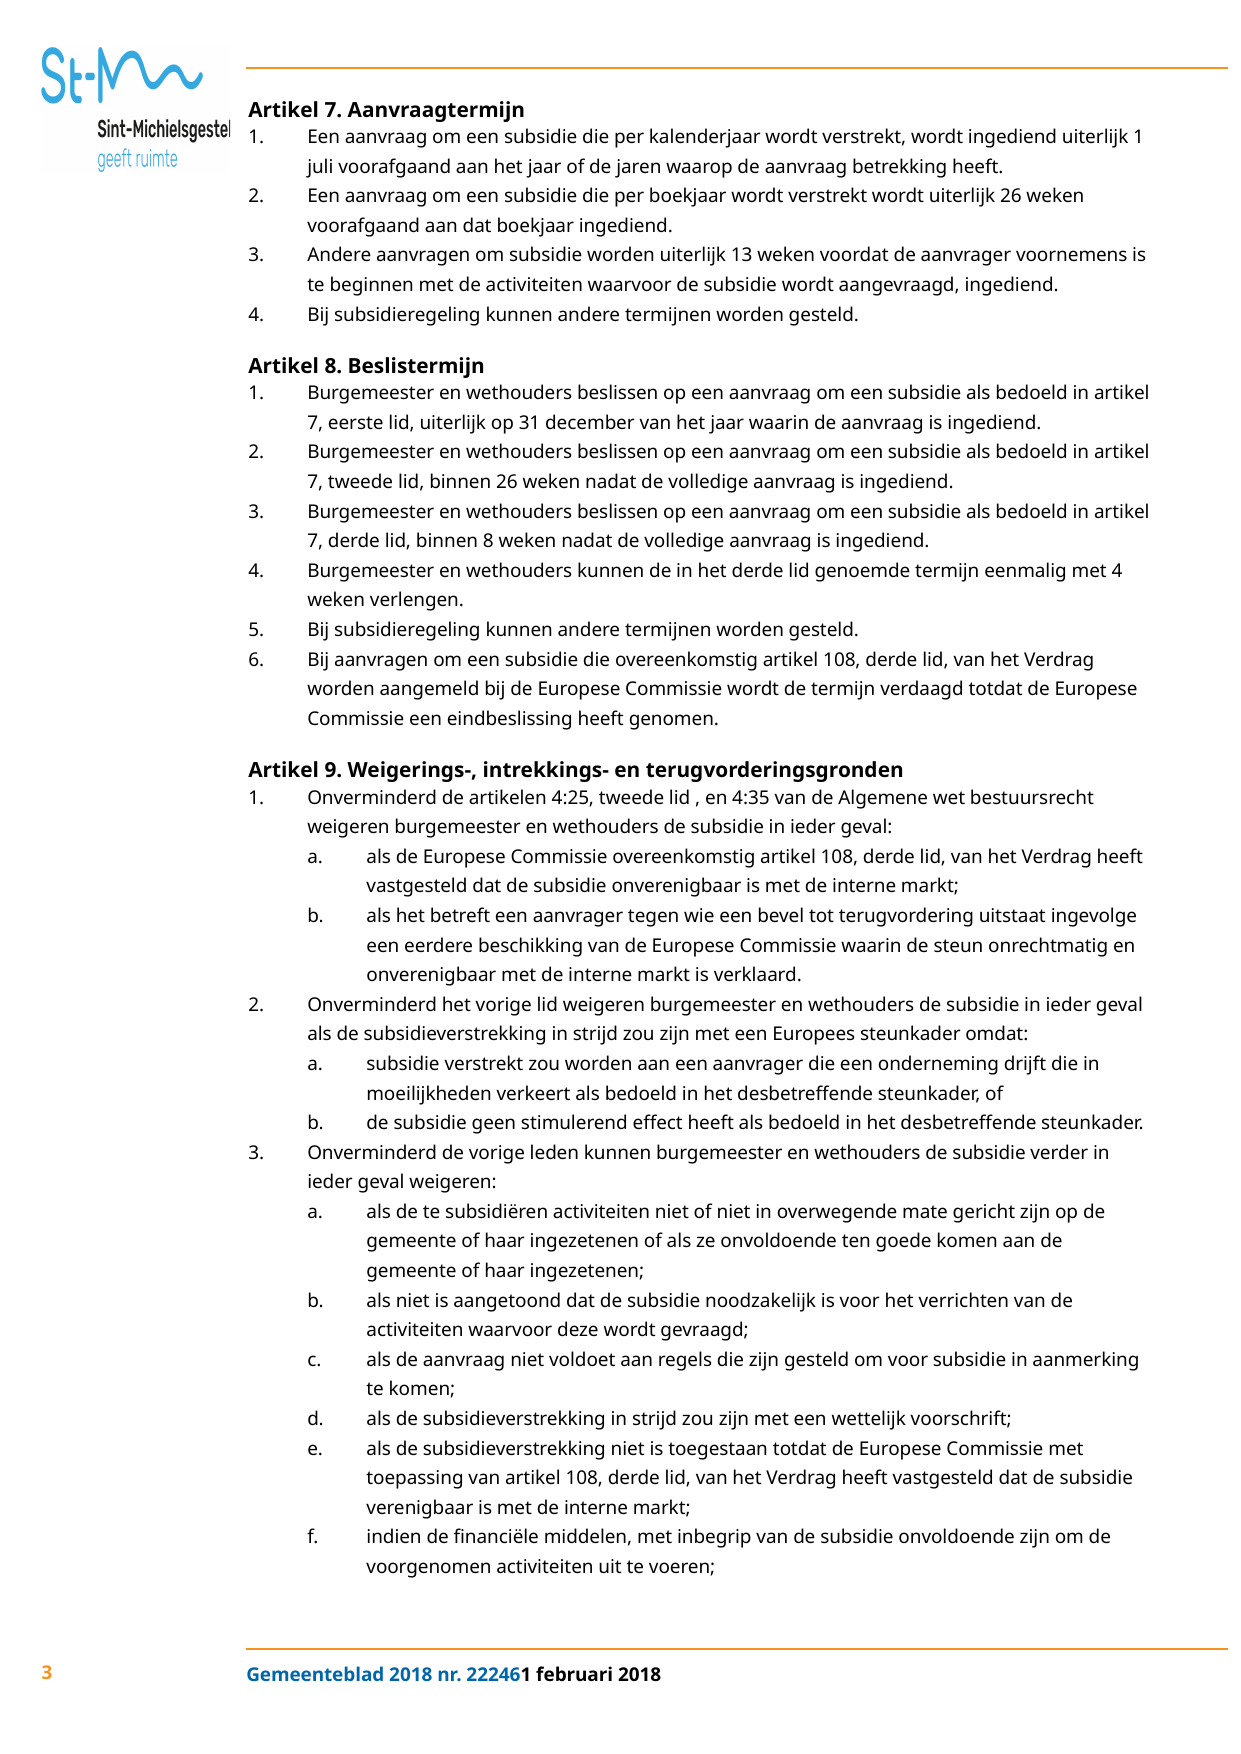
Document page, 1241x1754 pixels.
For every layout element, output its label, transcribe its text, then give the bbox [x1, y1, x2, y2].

list als de Europese Commissie overeenkomstig artikel 108, derde lid, van het Verdrag heeft vastgesteld dat de subsidie onverenigbaar is met de interne markt; [307, 843, 1152, 898]
list als de subsidieverstrekking in strijd zou zijn met een wettelijk voorschrift; [307, 1405, 1152, 1431]
list Burgemeester en wethouders beslissen op een aanvraag om een subsidie als bedoeld in artikel 7, tweede lid, binnen 26 weken nadat de volledige aanvraag is ingediend. [248, 439, 1152, 494]
list Burgemeester en wethouders kunnen de in het derde lid genoemde termijn eenmalig met 4 weken verlengen. [248, 557, 1152, 612]
list subsidie verstrekt zou worden aan een aanvrager die een onderneming drijft die in moeilijkheden verkeert als bedoeld in het desbetreffende steunkader, of [307, 1050, 1152, 1105]
list Een aanvraag om een subsidie die per kalenderjaar wordt verstrekt, wordt ingediend uiterlijk 1 juli voorafgaand aan het jaar of de jaren waarop de aanvraag betrekking heeft. [248, 123, 1152, 178]
list Burgemeester en wethouders beslissen op een aanvraag om een subsidie als bedoeld in artikel 7, derde lid, binnen 8 weken nadat de volledige aanvraag is ingediend. [248, 498, 1152, 553]
list Burgemeester en wethouders beslissen op een aanvraag om een subsidie als bedoeld in artikel 7, eerste lid, uiterlijk op 31 december van het jaar waarin de aanvraag is ingediend. [248, 379, 1152, 435]
list Bij subsidieregeling kunnen andere termijnen worden gesteld. [248, 301, 1152, 326]
text Artikel 7. Aanvraagtermijn [248, 95, 1152, 123]
list Onverminderd de artikelen 4:25, tweede lid , en 4:35 van de Algemene wet bestuursrecht weigeren burgemeester en wethouders de subsidie in ieder geval: [248, 784, 1152, 839]
list Bij subsidieregeling kunnen andere termijnen worden gesteld. [248, 616, 1152, 642]
list Onverminderd het vorige lid weigeren burgemeester en wethouders de subsidie in ieder geval als de subsidieverstrekking in strijd zou zijn met een Europees steunkader omdat: [248, 991, 1152, 1046]
list als de te subsidiëren activiteiten niet of niet in overwegende mate gericht zijn op de gemeente of haar ingezetenen of als ze onvoldoende ten goede komen aan de gemeente of haar ingezetenen; [307, 1198, 1152, 1283]
list indien de financiële middelen, met inbegrip van de subsidie onvoldoende zijn om de voorgenomen activiteiten uit te voeren; [307, 1523, 1152, 1579]
list als de aanvraag niet voldoet aan regels die zijn gesteld om voor subsidie in aanmerking te komen; [307, 1346, 1152, 1401]
text Artikel 8. Beslistermijn [248, 351, 1152, 379]
list Andere aanvragen om subsidie worden uiterlijk 13 weken voordat de aanvrager voornemens is te beginnen met de activiteiten waarvoor de subsidie wordt aangevraagd, ingediend. [248, 242, 1152, 297]
picture [41, 47, 231, 172]
list Een aanvraag om een subsidie die per boekjaar wordt verstrekt wordt uiterlijk 26 weken voorafgaand aan dat boekjaar ingediend. [248, 182, 1152, 238]
list als niet is aangetoond dat de subsidie noodzakelijk is voor het verrichten van de activiteiten waarvoor deze wordt gevraagd; [307, 1287, 1152, 1342]
list als de subsidieverstrekking niet is toegestaan totdat de Europese Commissie met toepassing van artikel 108, derde lid, van het Verdrag heeft vastgesteld dat de subsidie verenigbaar is met de interne markt; [307, 1435, 1152, 1519]
text Artikel 9. Weigerings-, intrekkings- en terugvorderingsgronden [248, 755, 1152, 784]
list Onverminderd de vorige leden kunnen burgemeester en wethouders de subsidie verder in ieder geval weigeren: [248, 1139, 1152, 1194]
list als het betreft een aanvrager tegen wie een bevel tot terugvordering uitstaat ingevolge een eerdere beschikking van de Europese Commissie waarin de steun onrechtmatig en onverenigbaar met de interne markt is verklaard. [307, 902, 1152, 987]
list de subsidie geen stimulerend effect heeft als bedoeld in het desbetreffende steunkader. [307, 1109, 1152, 1135]
list Bij aanvragen om een subsidie die overeenkomstig artikel 108, derde lid, van het Verdrag worden aangemeld bij de Europese Commissie wordt de termijn verdaagd totdat de Europese Commissie een eindbeslissing heeft genomen. [248, 646, 1152, 731]
